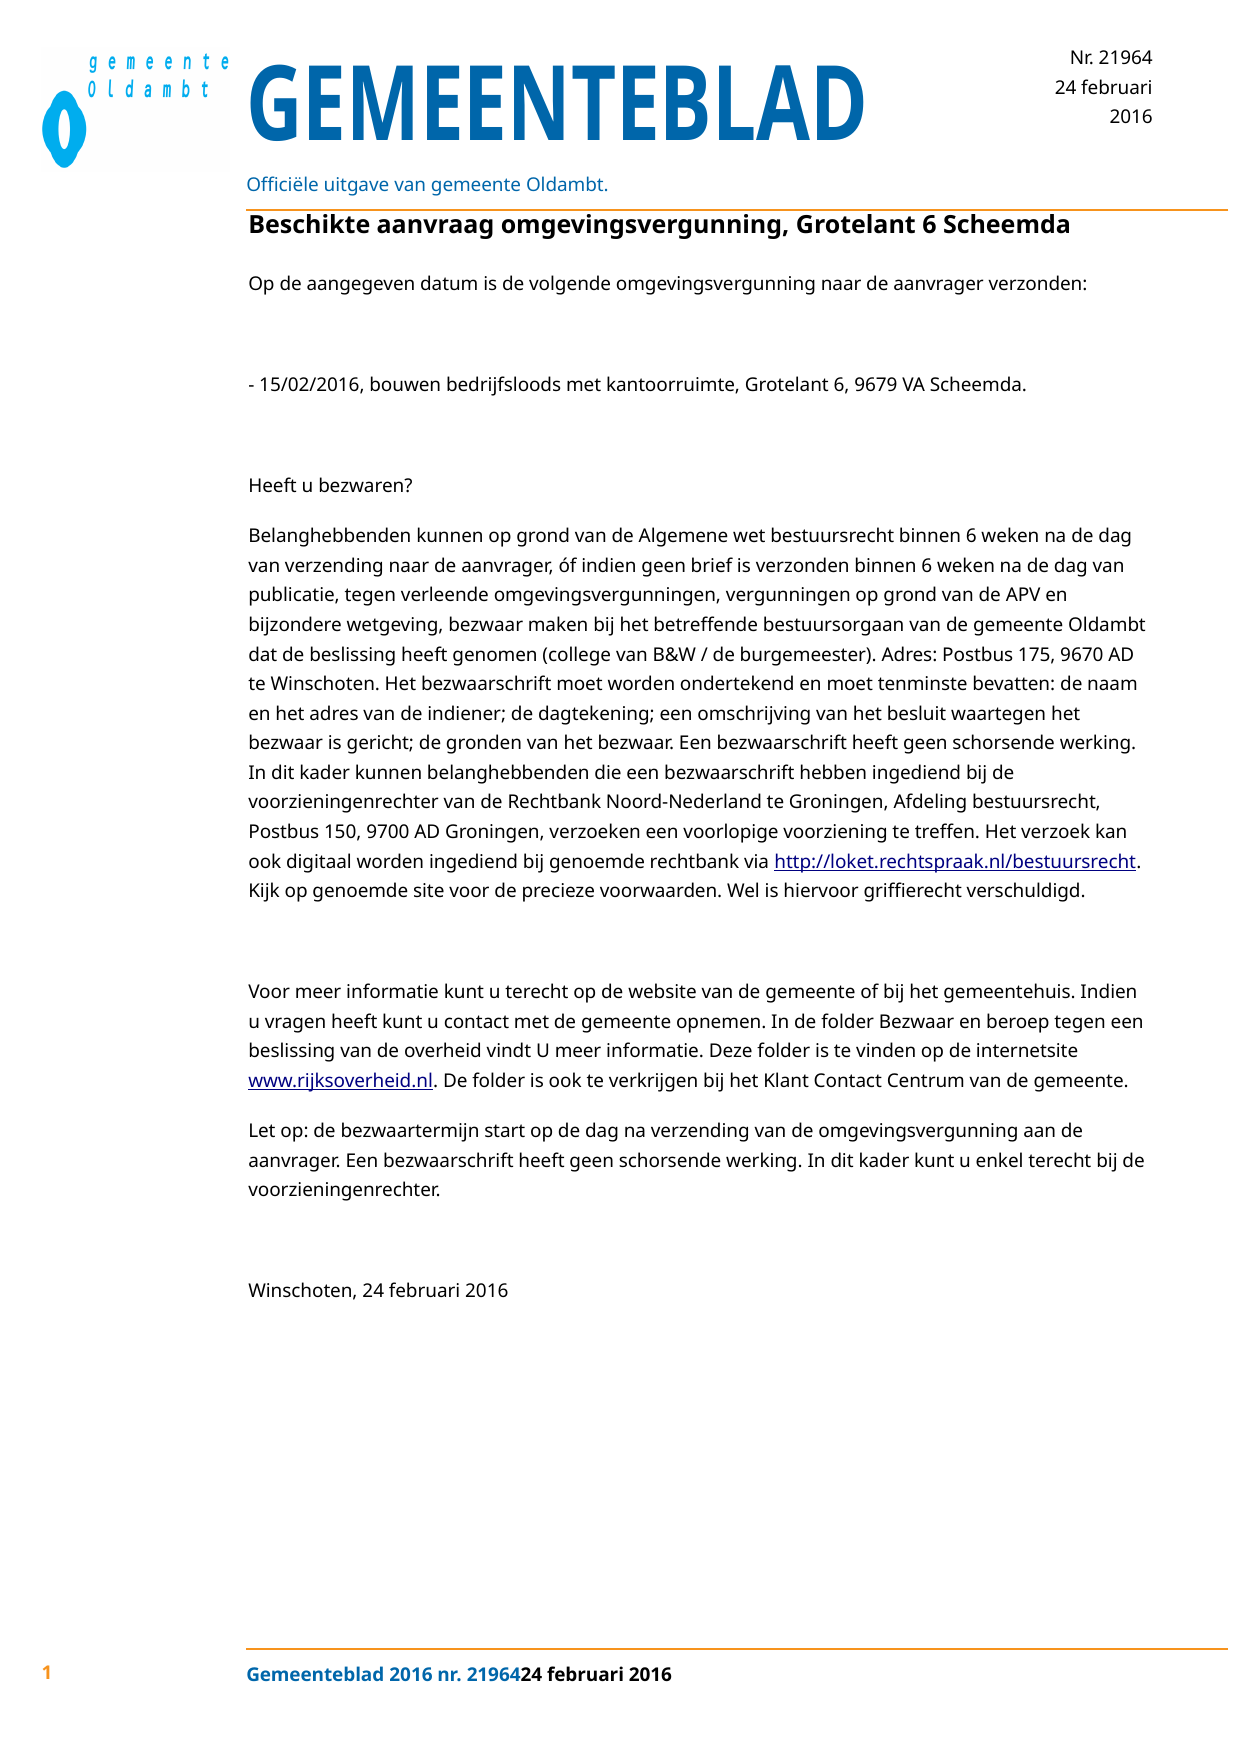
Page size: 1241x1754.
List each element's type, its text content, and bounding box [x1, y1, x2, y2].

text Voor meer informatie kunt u terecht op de website van de gemeente of bij het gemeentehuis. Indien u vragen heeft kunt u contact met de gemeente opnemen. In de folder Bezwaar en beroep tegen een beslissing van de overheid vindt U meer informatie. Deze folder is te vinden op de internetsite www.rijksoverheid.nl. De folder is ook te verkrijgen bij het Klant Contact Centrum van de gemeente. [248, 978, 1152, 1093]
text Belanghebbenden kunnen op grond van de Algemene wet bestuursrecht binnen 6 weken na de dag van verzending naar de aanvrager, óf indien geen brief is verzonden binnen 6 weken na de dag van publicatie, tegen verleende omgevingsvergunningen, vergunningen op grond van de APV en bijzondere wetgeving, bezwaar maken bij het betreffende bestuursorgaan van de gemeente Oldambt dat de beslissing heeft genomen (college van B&W / de burgemeester). Adres: Postbus 175, 9670 AD te Winschoten. Het bezwaarschrift moet worden ondertekend en moet tenminste bevatten: de naam en het adres van de indiener; de dagtekening; een omschrijving van het besluit waartegen het bezwaar is gericht; de gronden van het bezwaar. Een bezwaarschrift heeft geen schorsende werking. In dit kader kunnen belanghebbenden die een bezwaarschrift hebben ingediend bij de voorzieningenrechter van de Rechtbank Noord-Nederland te Groningen, Afdeling bestuursrecht, Postbus 150, 9700 AD Groningen, verzoeken een voorlopige voorziening te treffen. Het verzoek kan ook digitaal worden ingediend bij genoemde rechtbank via http://loket.rechtspraak.nl/bestuursrecht. Kijk op genoemde site voor de precieze voorwaarden. Wel is hiervoor griffierecht verschuldigd. [248, 522, 1152, 903]
text Let op: de bezwaartermijn start op de dag na verzending van de omgevingsvergunning aan de aanvrager. Een bezwaarschrift heeft geen schorsende werking. In dit kader kunt u enkel terecht bij de voorzieningenrechter. [248, 1117, 1152, 1202]
text - 15/02/2016, bouwen bedrijfsloods met kantoorruimte, Grotelant 6, 9679 VA Scheemda. [248, 371, 1152, 397]
text Beschikte aanvraag omgevingsvergunning, Grotelant 6 Scheemda [248, 211, 1152, 241]
picture [41, 47, 231, 172]
text Heeft u bezwaren? [248, 472, 1152, 498]
text Op de aangegeven datum is de volgende omgevingsvergunning naar de aanvrager verzonden: [248, 270, 1152, 296]
text Winschoten, 24 februari 2016 [248, 1277, 1152, 1303]
